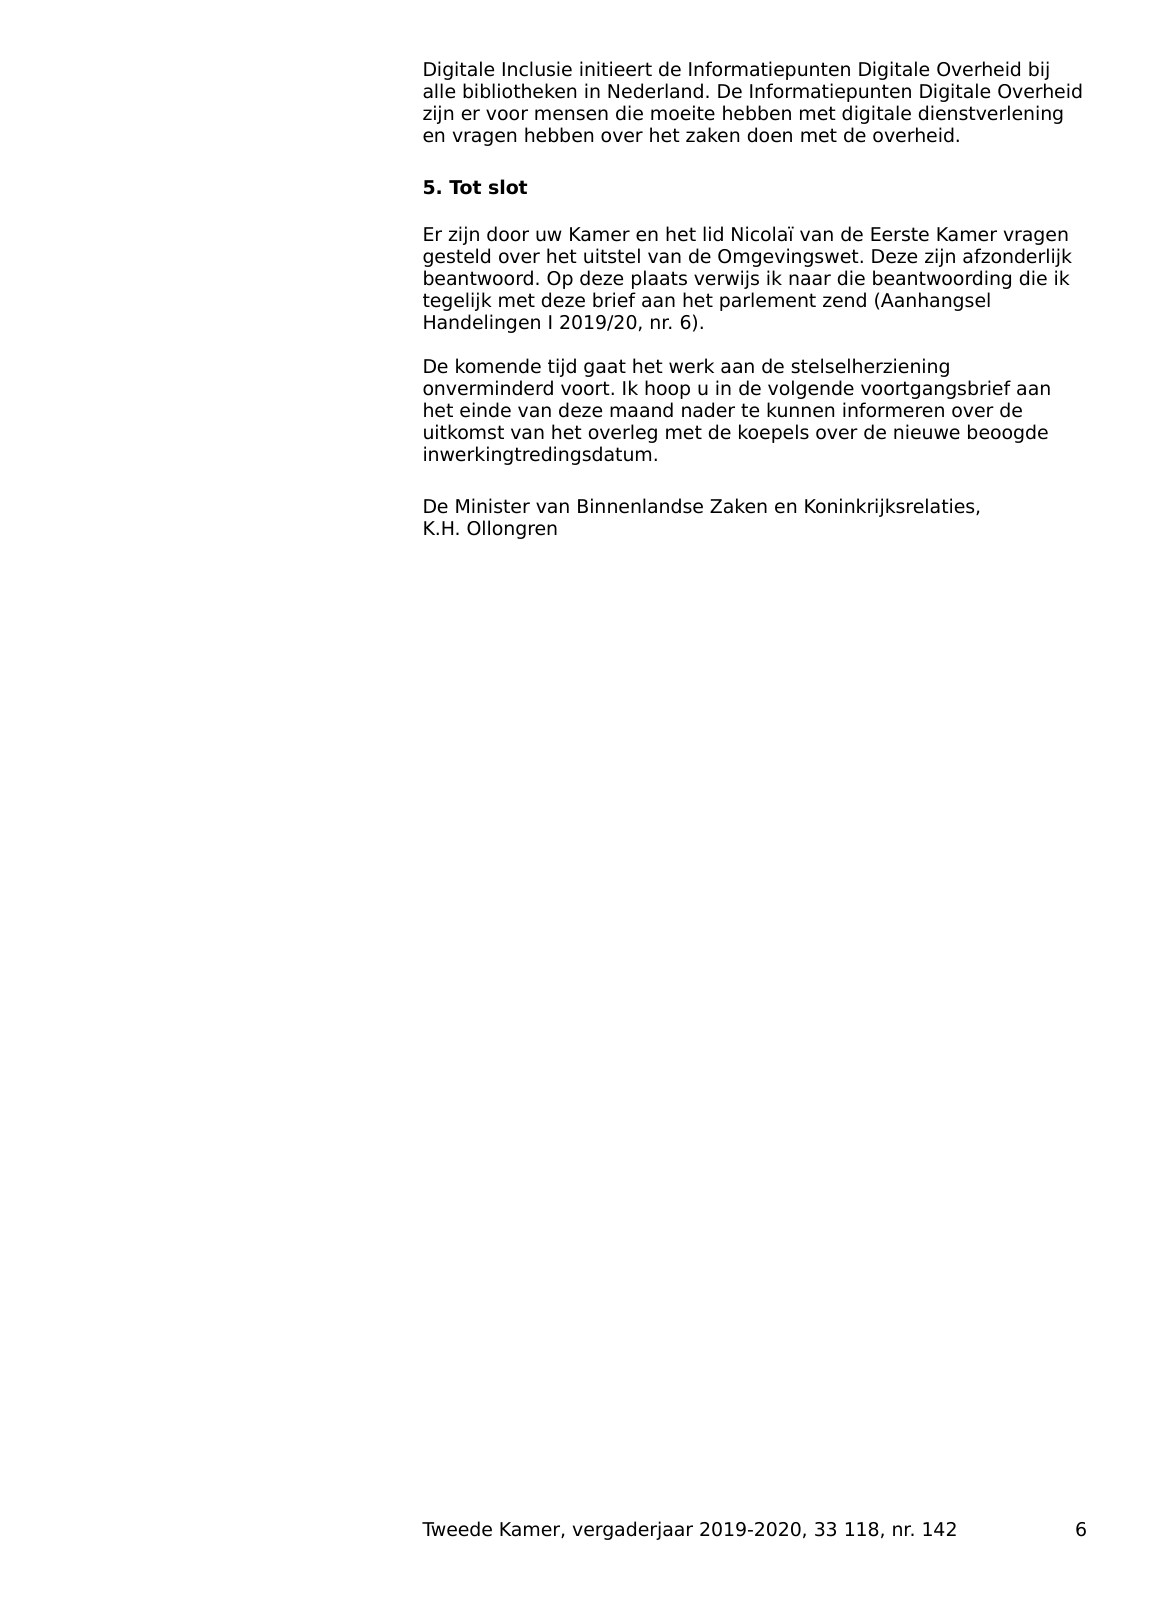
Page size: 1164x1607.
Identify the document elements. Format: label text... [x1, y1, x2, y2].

text Digitale Inclusie initieert de Informatiepunten Digitale Overheid bij alle bibliotheken in Nederland. De Informatiepunten Digitale Overheid zijn er voor mensen die moeite hebben met digitale dienstverlening en vragen hebben over het zaken doen met de overheid. [422, 59, 1087, 147]
text De Minister van Binnenlandse Zaken en Koninkrijksrelaties, K.H. Ollongren [422, 496, 1087, 540]
text De komende tijd gaat het werk aan de stelselherziening onverminderd voort. Ik hoop u in de volgende voortgangsbrief aan het einde van deze maand nader te kunnen informeren over de uitkomst van het overleg met de koepels over de nieuwe beoogde inwerkingtredingsdatum. [422, 356, 1087, 466]
subtitle 5. Tot slot [422, 177, 1087, 199]
text Er zijn door uw Kamer en het lid Nicolaï van de Eerste Kamer vragen gesteld over het uitstel van de Omgevingswet. Deze zijn afzonderlijk beantwoord. Op deze plaats verwijs ik naar die beantwoording die ik tegelijk met deze brief aan het parlement zend (Aanhangsel Handelingen I 2019/20, nr. 6). [422, 224, 1087, 334]
